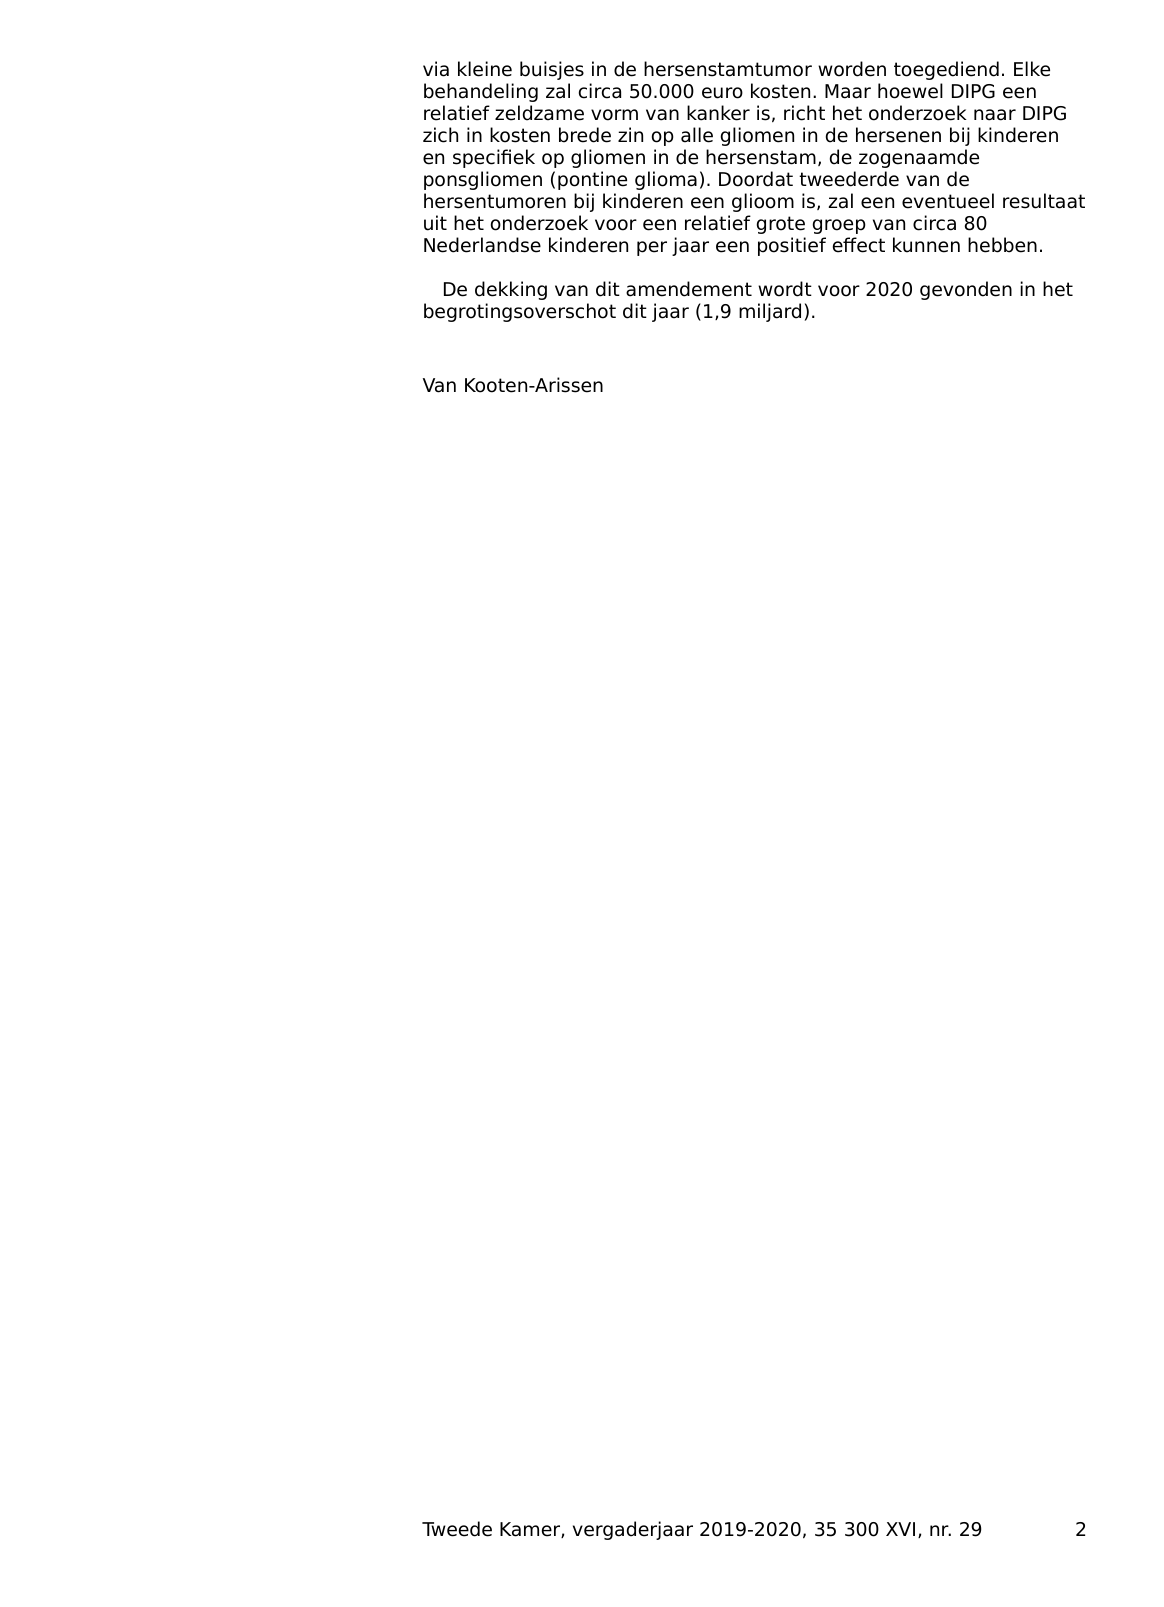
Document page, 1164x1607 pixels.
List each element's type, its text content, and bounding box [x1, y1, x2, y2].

text De dekking van dit amendement wordt voor 2020 gevonden in het begrotingsoverschot dit jaar (1,9 miljard). [422, 279, 1087, 323]
text Van Kooten-Arissen [422, 353, 1087, 397]
text via kleine buisjes in de hersenstamtumor worden toegediend. Elke behandeling zal circa 50.000 euro kosten. Maar hoewel DIPG een relatief zeldzame vorm van kanker is, richt het onderzoek naar DIPG zich in kosten brede zin op alle gliomen in de hersenen bij kinderen en specifiek op gliomen in de hersenstam, de zogenaamde ponsgliomen (pontine glioma). Doordat tweederde van de hersentumoren bij kinderen een glioom is, zal een eventueel resultaat uit het onderzoek voor een relatief grote groep van circa 80 Nederlandse kinderen per jaar een positief effect kunnen hebben. [422, 59, 1087, 257]
